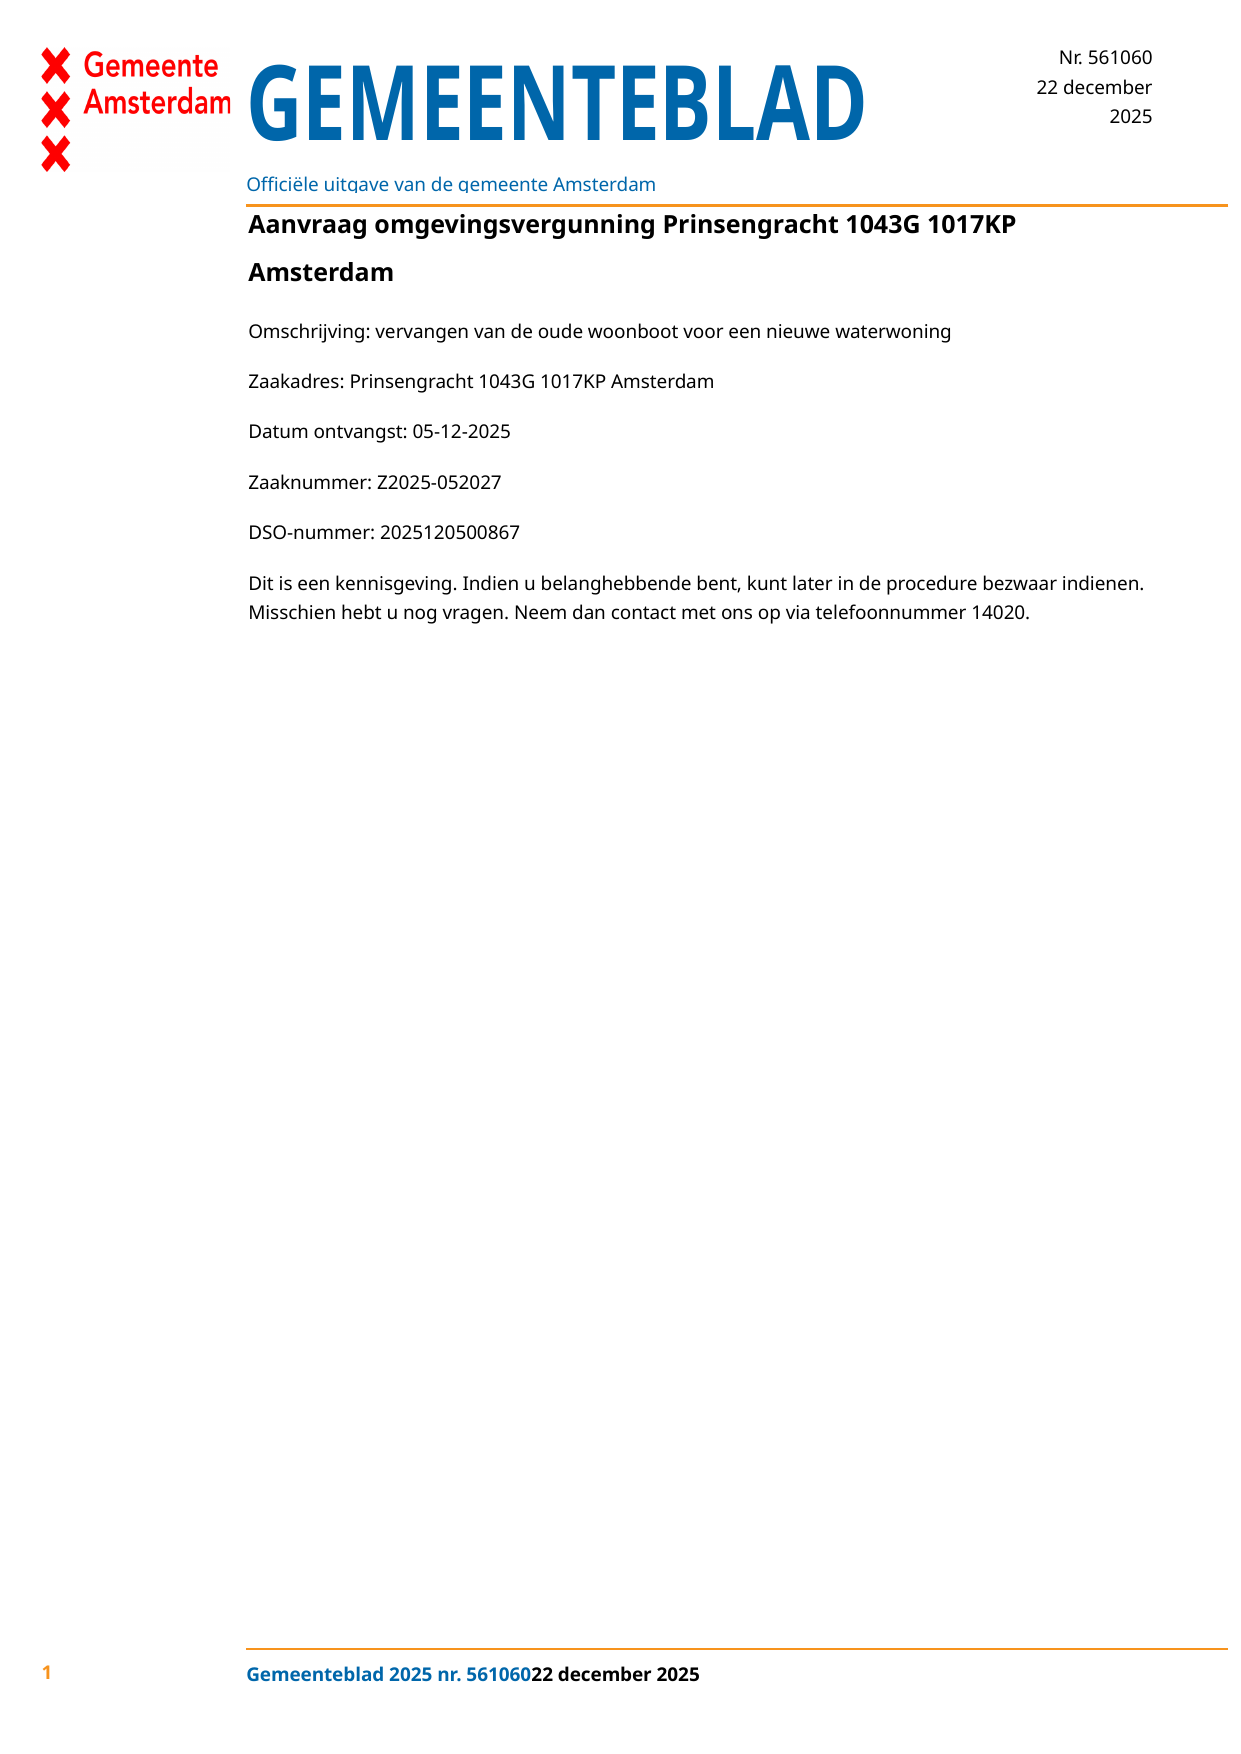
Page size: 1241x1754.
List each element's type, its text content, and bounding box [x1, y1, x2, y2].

text Datum ontvangst: 05-12-2025 [248, 419, 1152, 444]
text Omschrijving: vervangen van de oude woonboot voor een nieuwe waterwoning [248, 318, 1152, 344]
text Aanvraag omgevingsvergunning Prinsengracht 1043G 1017KP Amsterdam [248, 207, 1152, 288]
text Zaaknummer: Z2025-052027 [248, 469, 1152, 495]
text DSO-nummer: 2025120500867 [248, 519, 1152, 545]
picture [41, 47, 231, 172]
text Zaakadres: Prinsengracht 1043G 1017KP Amsterdam [248, 368, 1152, 394]
text Dit is een kennisgeving. Indien u belanghebbende bent, kunt later in de procedure bezwaar indienen. Misschien hebt u nog vragen. Neem dan contact met ons op via telefoonnummer 14020. [248, 570, 1152, 625]
